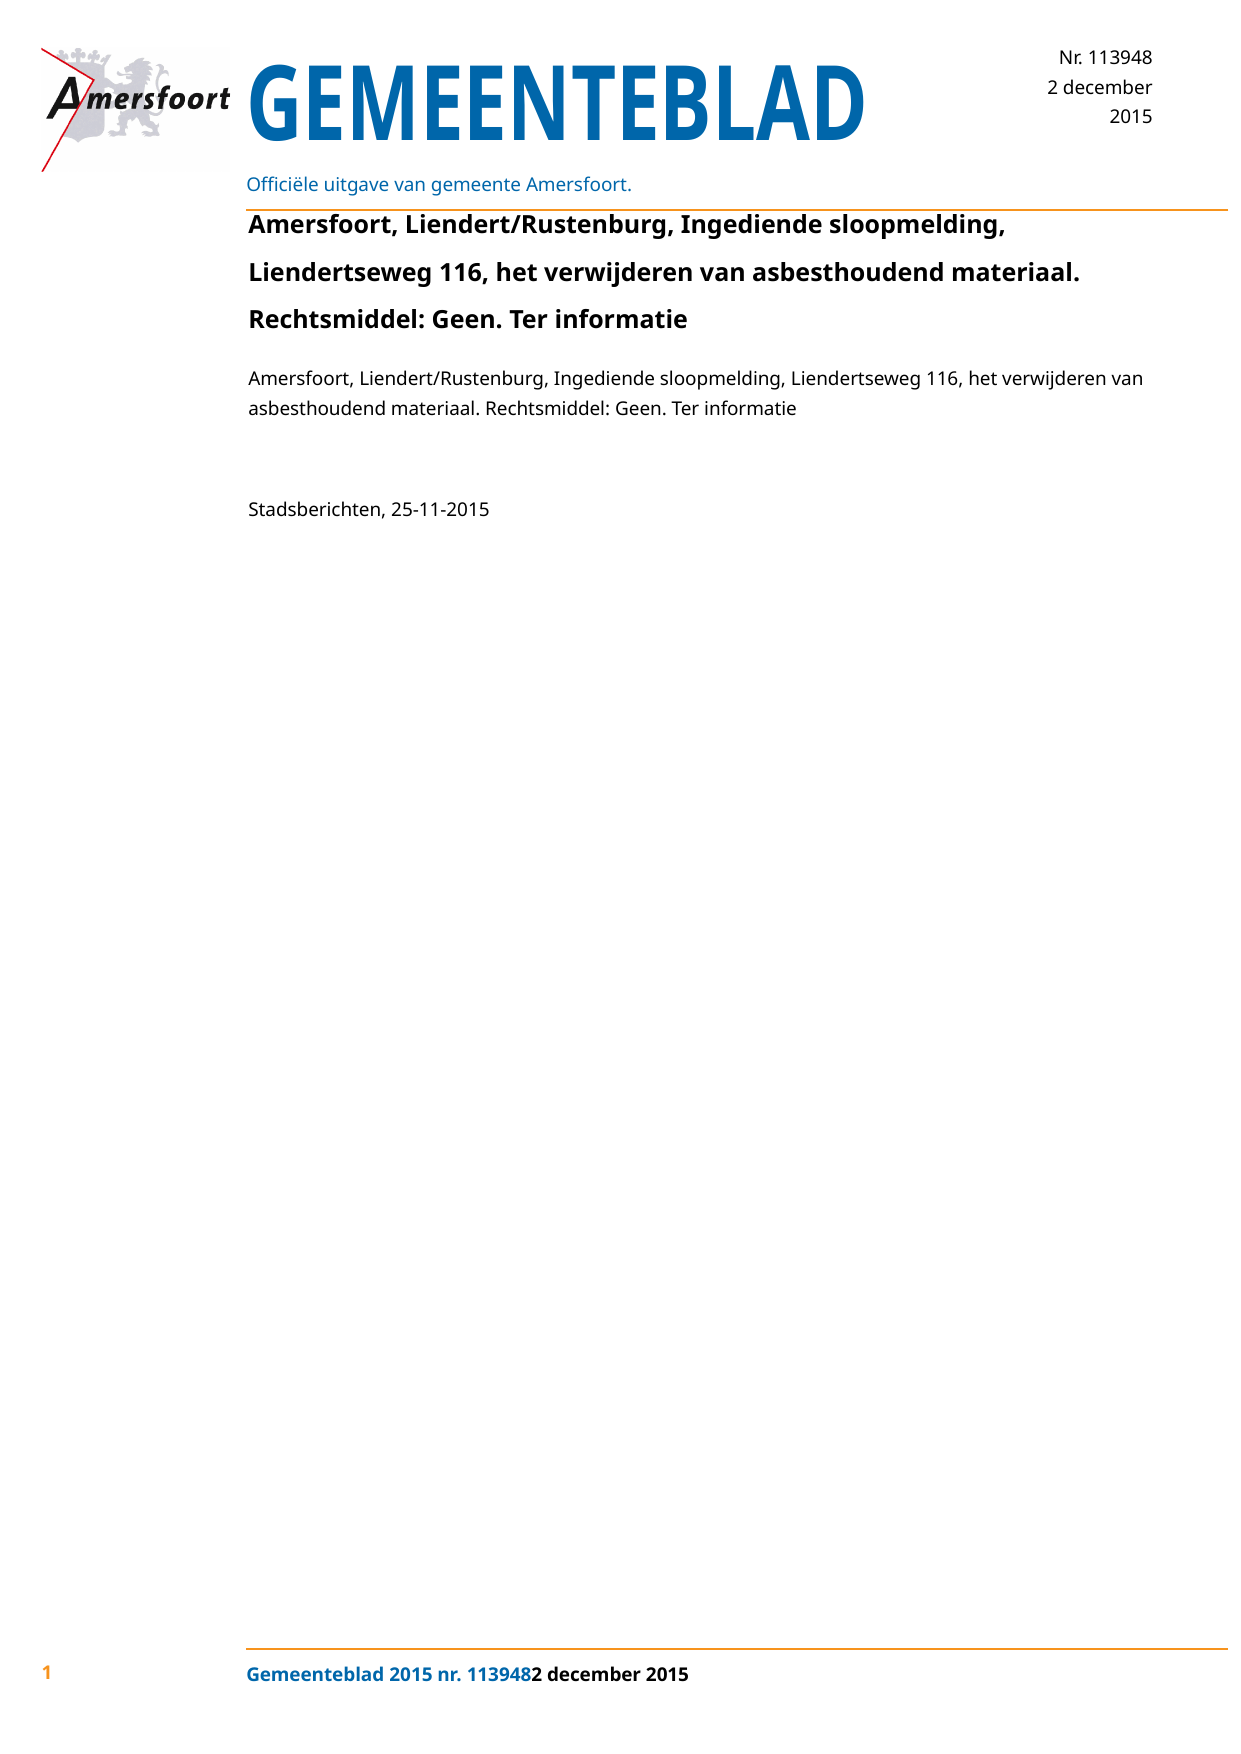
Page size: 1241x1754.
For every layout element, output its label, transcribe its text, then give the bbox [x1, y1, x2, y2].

text Amersfoort, Liendert/Rustenburg, Ingediende sloopmelding, Liendertseweg 116, het verwijderen van asbesthoudend materiaal. Rechtsmiddel: Geen. Ter informatie [248, 211, 1152, 336]
text Stadsberichten, 25-11-2015 [248, 496, 1152, 522]
text Amersfoort, Liendert/Rustenburg, Ingediende sloopmelding, Liendertseweg 116, het verwijderen van asbesthoudend materiaal. Rechtsmiddel: Geen. Ter informatie [248, 366, 1152, 421]
picture [41, 47, 231, 172]
